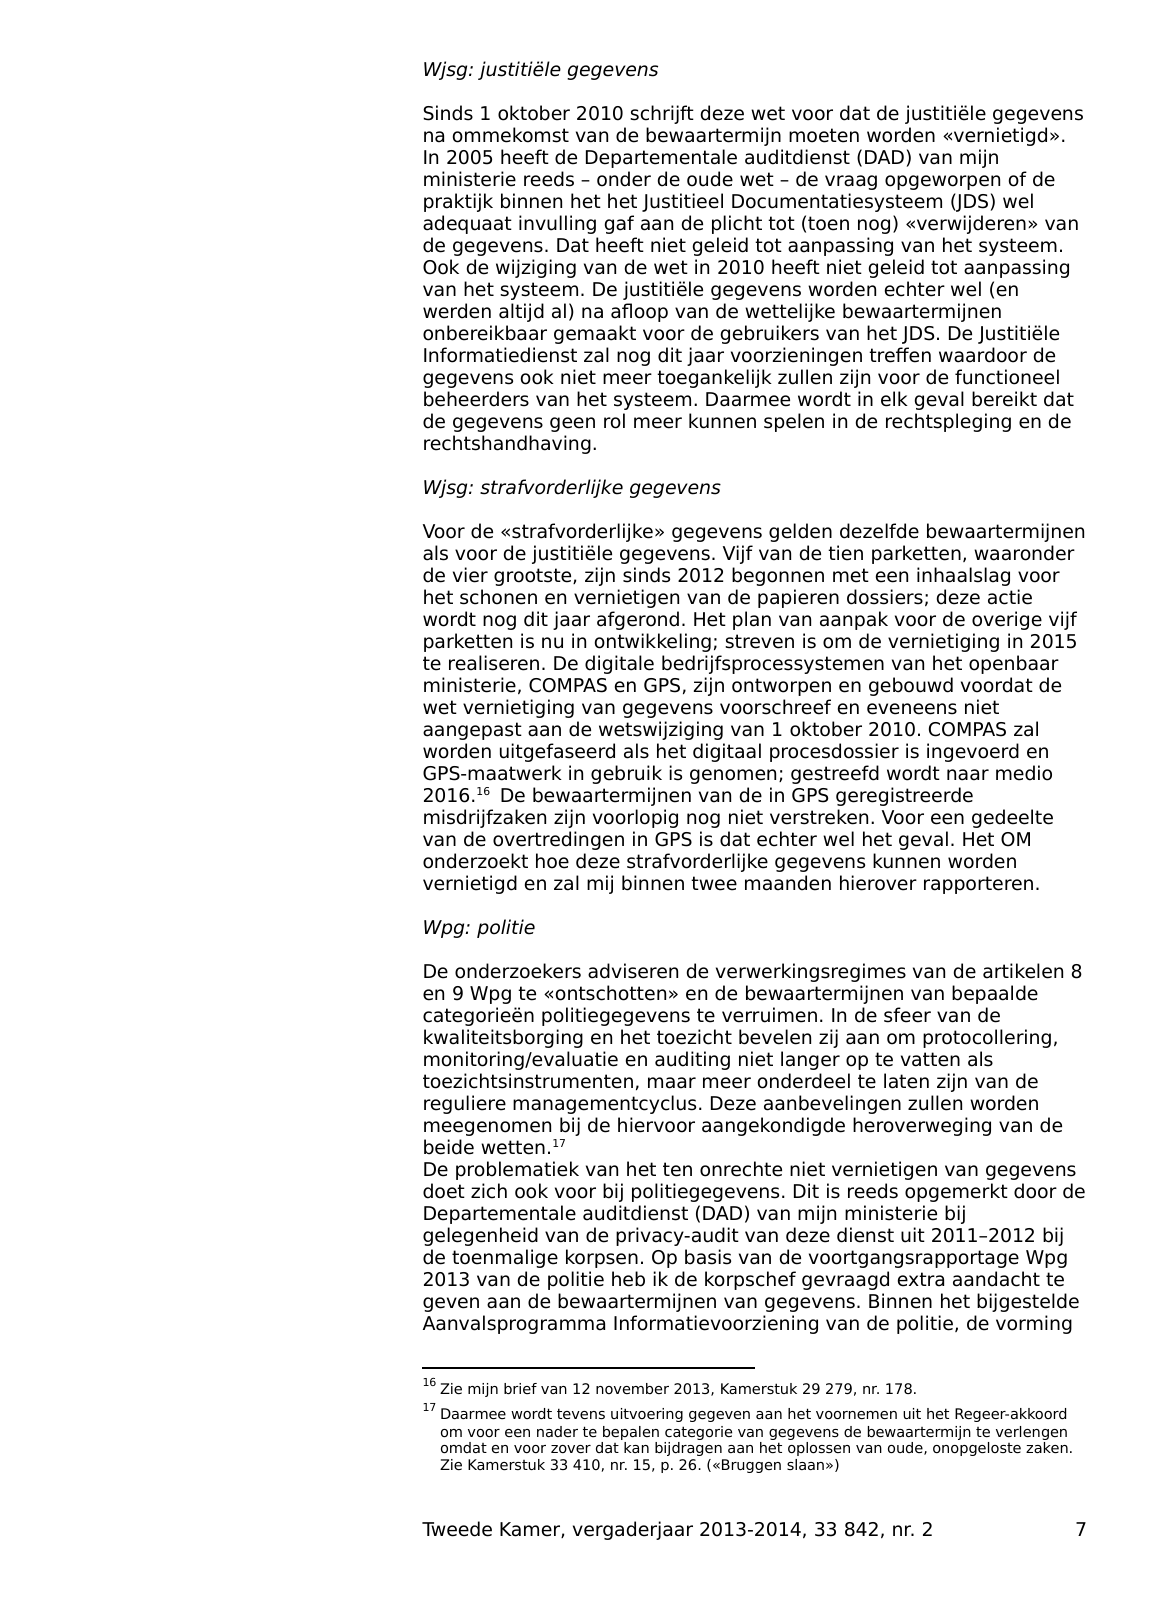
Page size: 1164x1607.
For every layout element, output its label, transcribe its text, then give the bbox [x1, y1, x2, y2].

subtitle Wjsg: strafvorderlijke gegevens [422, 477, 1087, 499]
subtitle Wpg: politie [422, 917, 1087, 939]
text De onderzoekers adviseren de verwerkingsregimes van de artikelen 8 en 9 Wpg te «ontschotten» en de bewaartermijnen van bepaalde categorieën politiegegevens te verruimen. In de sfeer van de kwaliteitsborging en het toezicht bevelen zij aan om protocollering, monitoring/evaluatie en auditing niet langer op te vatten als toezichtsinstrumenten, maar meer onderdeel te laten zijn van de reguliere managementcyclus. Deze aanbevelingen zullen worden meegenomen bij de hiervoor aangekondigde heroverweging van de beide wetten. [422, 961, 1087, 1159]
text Daarmee wordt tevens uitvoering gegeven aan het voornemen uit het Regeer-akkoord om voor een nader te bepalen categorie van gegevens de bewaartermijn te verlengen omdat en voor zover dat kan bijdragen aan het oplossen van oude, onopgeloste zaken. Zie Kamerstuk 33 410, nr. 15, p. 26. («Bruggen slaan») [422, 1402, 1087, 1474]
text Voor de «strafvorderlijke» gegevens gelden dezelfde bewaartermijnen als voor de justitiële gegevens. Vijf van de tien parketten, waaronder de vier grootste, zijn sinds 2012 begonnen met een inhaalslag voor het schonen en vernietigen van de papieren dossiers; deze actie wordt nog dit jaar afgerond. Het plan van aanpak voor de overige vijf parketten is nu in ontwikkeling; streven is om de vernietiging in 2015 te realiseren. De digitale bedrijfsprocessystemen van het openbaar ministerie, COMPAS en GPS, zijn ontworpen en gebouwd voordat de wet vernietiging van gegevens voorschreef en eveneens niet aangepast aan de wetswijziging van 1 oktober 2010. COMPAS zal worden uitgefaseerd als het digitaal procesdossier is ingevoerd en GPS-maatwerk in gebruik is genomen; gestreefd wordt naar medio 2016. De bewaartermijnen van de in GPS geregistreerde misdrijfzaken zijn voorlopig nog niet verstreken. Voor een gedeelte van de overtredingen in GPS is dat echter wel het geval. Het OM onderzoekt hoe deze strafvorderlijke gegevens kunnen worden vernietigd en zal mij binnen twee maanden hierover rapporteren. [422, 521, 1087, 895]
subtitle Wjsg: justitiële gegevens [422, 59, 1087, 81]
text Zie mijn brief van 12 november 2013, Kamerstuk 29 279, nr. 178. [422, 1377, 1087, 1399]
text De problematiek van het ten onrechte niet vernietigen van gegevens doet zich ook voor bij politiegegevens. Dit is reeds opgemerkt door de Departementale auditdienst (DAD) van mijn ministerie bij gelegenheid van de privacy-audit van deze dienst uit 2011–2012 bij de toenmalige korpsen. Op basis van de voortgangsrapportage Wpg 2013 van de politie heb ik de korpschef gevraagd extra aandacht te geven aan de bewaartermijnen van gegevens. Binnen het bijgestelde Aanvalsprogramma Informatievoorziening van de politie, de vorming [422, 1159, 1087, 1335]
text Sinds 1 oktober 2010 schrijft deze wet voor dat de justitiële gegevens na ommekomst van de bewaartermijn moeten worden «vernietigd». In 2005 heeft de Departementale auditdienst (DAD) van mijn ministerie reeds – onder de oude wet – de vraag opgeworpen of de praktijk binnen het het Justitieel Documentatiesysteem (JDS) wel adequaat invulling gaf aan de plicht tot (toen nog) «verwijderen» van de gegevens. Dat heeft niet geleid tot aanpassing van het systeem. Ook de wijziging van de wet in 2010 heeft niet geleid tot aanpassing van het systeem. De justitiële gegevens worden echter wel (en werden altijd al) na afloop van de wettelijke bewaartermijnen onbereikbaar gemaakt voor de gebruikers van het JDS. De Justitiële Informatiedienst zal nog dit jaar voorzieningen treffen waardoor de gegevens ook niet meer toegankelijk zullen zijn voor de functioneel beheerders van het systeem. Daarmee wordt in elk geval bereikt dat de gegevens geen rol meer kunnen spelen in de rechtspleging en de rechtshandhaving. [422, 103, 1087, 455]
